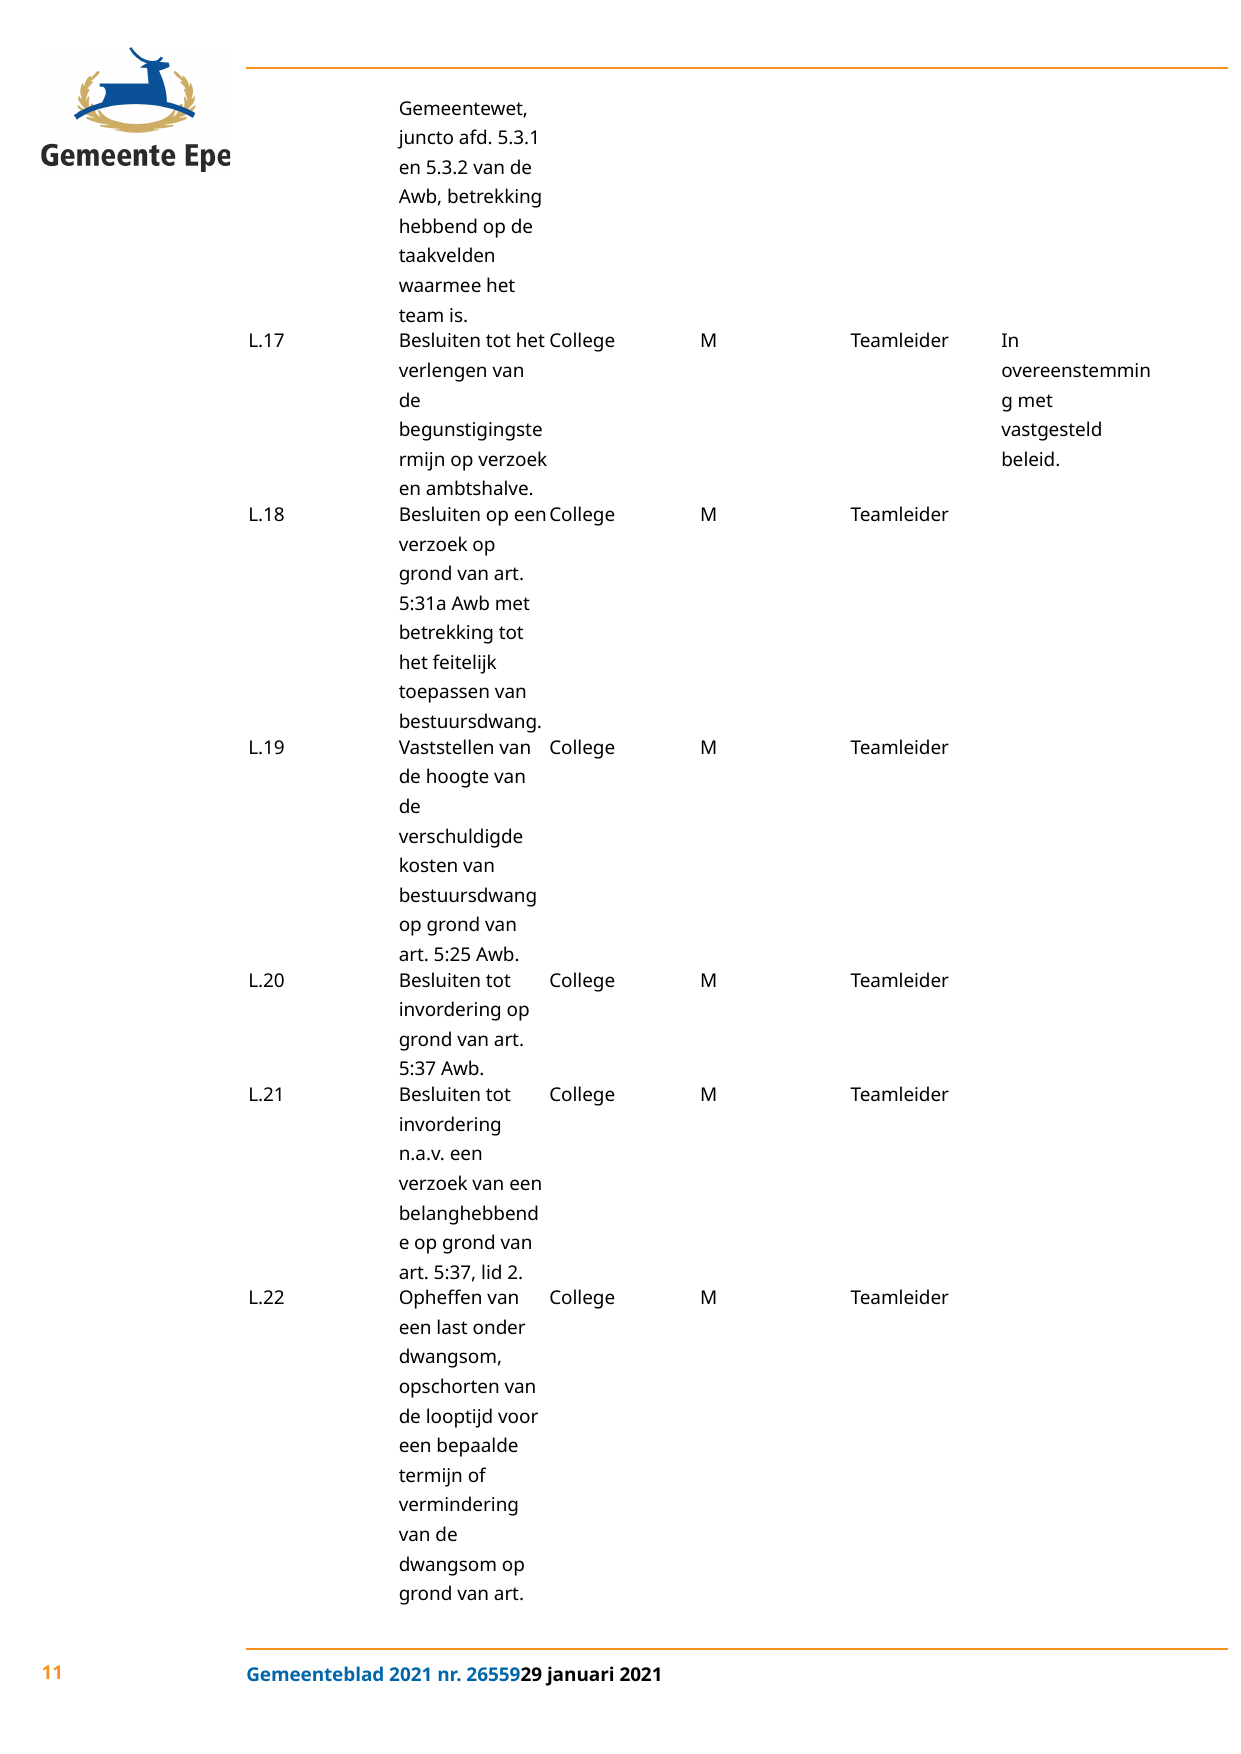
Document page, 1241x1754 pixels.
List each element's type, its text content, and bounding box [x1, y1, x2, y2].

table_cell M [700, 967, 850, 1081]
table_cell [850, 95, 1001, 328]
table_cell L.19 [248, 734, 398, 967]
table_cell College [549, 501, 700, 734]
table_cell Gemeentewet, juncto afd. 5.3.1 en 5.3.2 van de Awb, betrekking hebbend op de taakvelden waarmee het team is. [399, 95, 549, 328]
table_cell M [700, 734, 850, 967]
table_cell [1001, 1081, 1152, 1284]
table_cell L.18 [248, 501, 398, 734]
table_cell L.17 [248, 328, 398, 501]
table_cell College [549, 734, 700, 967]
table_cell Vaststellen van de hoogte van de verschuldigde kosten van bestuursdwang op grond van art. 5:25 Awb. [399, 734, 549, 967]
picture [41, 47, 231, 172]
table_cell College [549, 1285, 700, 1606]
table_cell [549, 95, 700, 328]
table_cell Teamleider [850, 734, 1001, 967]
table_cell L.20 [248, 967, 398, 1081]
table_cell [248, 95, 398, 328]
table_cell Teamleider [850, 1285, 1001, 1606]
table_cell Opheffen van een last onder dwangsom, opschorten van de looptijd voor een bepaalde termijn of vermindering van de dwangsom op grond van art. [399, 1285, 549, 1606]
table_cell College [549, 967, 700, 1081]
table_cell [1001, 967, 1152, 1081]
table_cell Teamleider [850, 328, 1001, 501]
table_cell [700, 95, 850, 328]
table_cell Besluiten tot invordering op grond van art. 5:37 Awb. [399, 967, 549, 1081]
table_cell M [700, 328, 850, 501]
table_cell College [549, 328, 700, 501]
table_cell College [549, 1081, 700, 1284]
table_cell M [700, 1285, 850, 1606]
table_cell M [700, 501, 850, 734]
table_cell Teamleider [850, 967, 1001, 1081]
table_cell In overeenstemming met vastgesteld beleid. [1001, 328, 1152, 501]
table_cell Besluiten tot het verlengen van de begunstigingstermijn op verzoek en ambtshalve. [399, 328, 549, 501]
table_cell L.22 [248, 1285, 398, 1606]
table_cell [1001, 95, 1152, 328]
table_cell [1001, 734, 1152, 967]
table_cell Teamleider [850, 1081, 1001, 1284]
table_cell Teamleider [850, 501, 1001, 734]
table_cell M [700, 1081, 850, 1284]
table_cell [1001, 501, 1152, 734]
table_cell [1001, 1285, 1152, 1606]
table_cell Besluiten tot invordering n.a.v. een verzoek van een belanghebbende op grond van art. 5:37, lid 2. [399, 1081, 549, 1284]
table_cell L.21 [248, 1081, 398, 1284]
table_cell Besluiten op een verzoek op grond van art. 5:31a Awb met betrekking tot het feitelijk toepassen van bestuursdwang. [399, 501, 549, 734]
